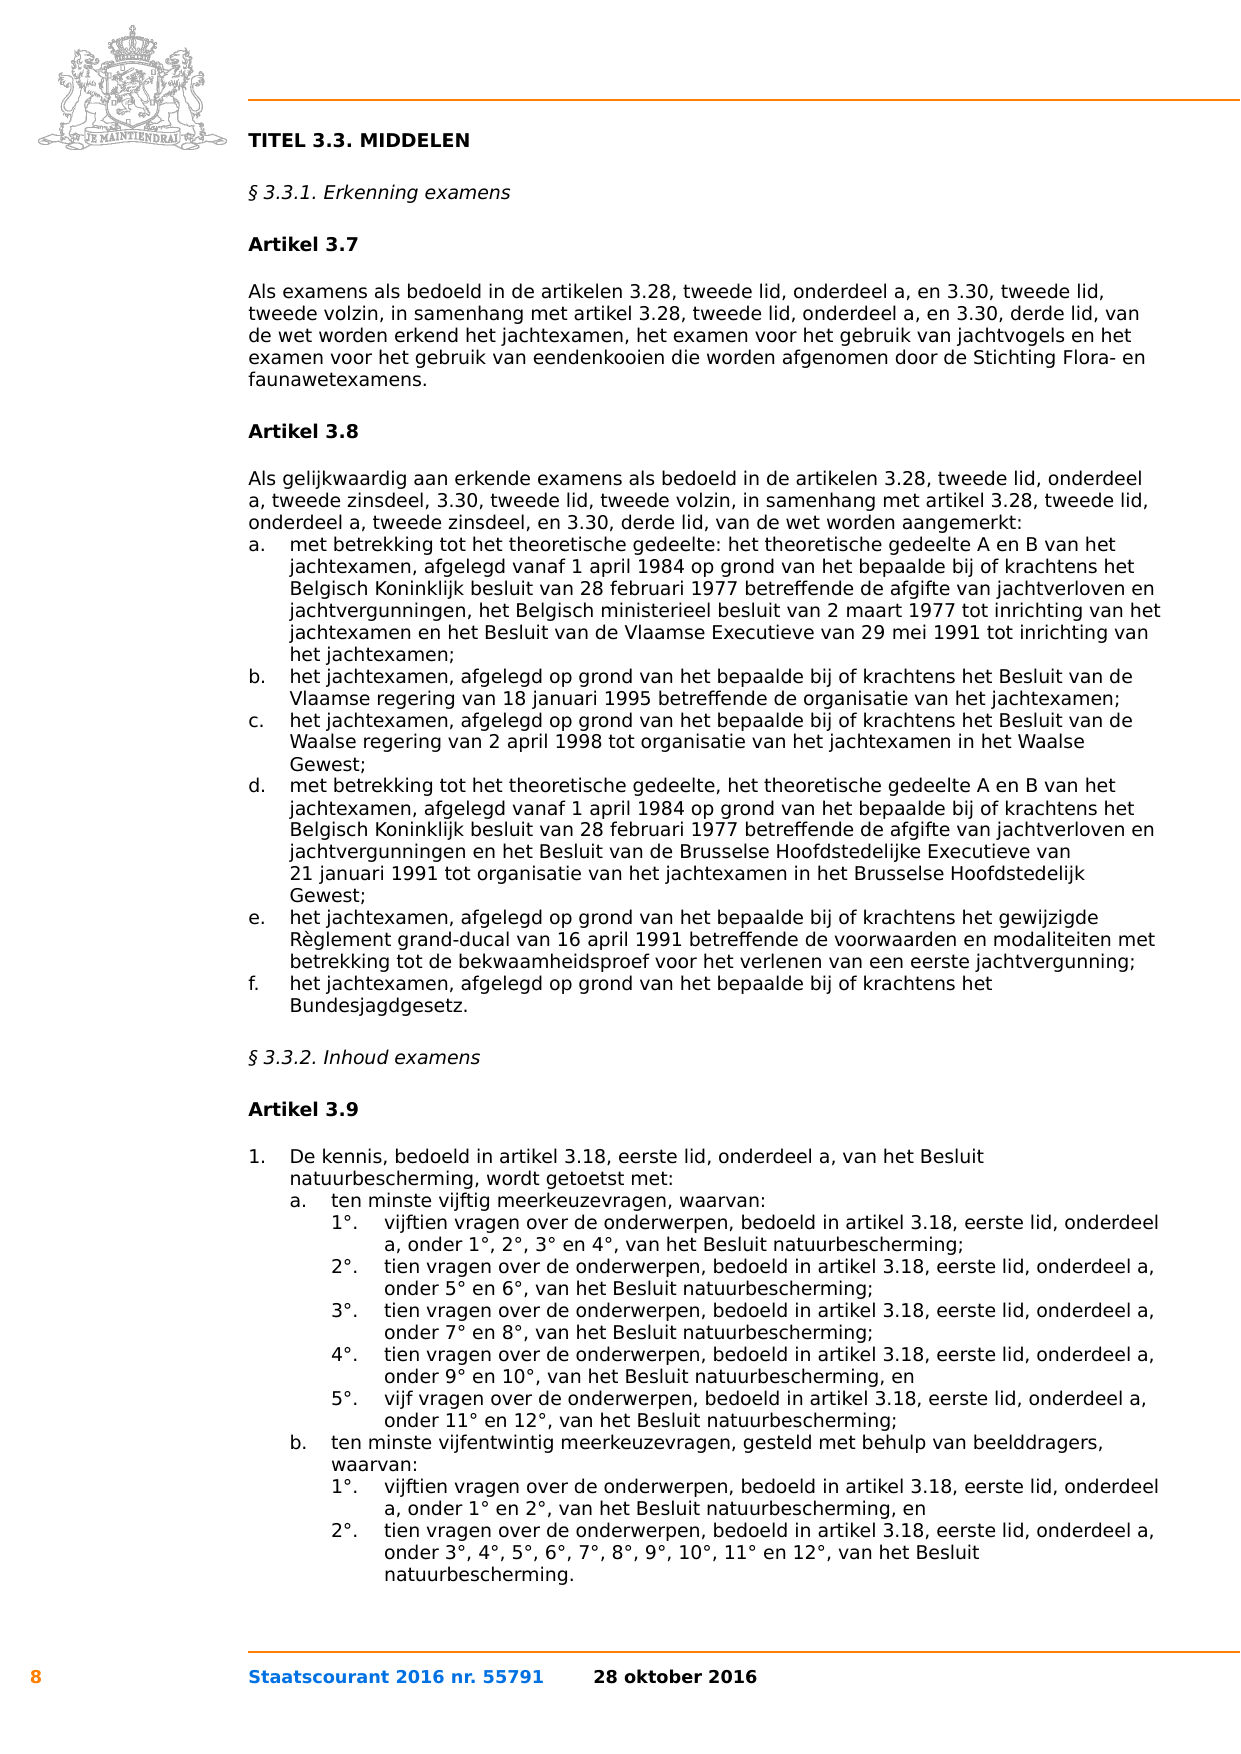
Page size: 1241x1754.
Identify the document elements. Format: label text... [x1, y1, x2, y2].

text 1°. vijftien vragen over de onderwerpen, bedoeld in artikel 3.18, eerste lid, onderdeel a, onder 1°, 2°, 3° en 4°, van het Besluit natuurbescherming; [331, 1212, 1163, 1256]
text 3°. tien vragen over de onderwerpen, bedoeld in artikel 3.18, eerste lid, onderdeel a, onder 7° en 8°, van het Besluit natuurbescherming; [331, 1300, 1163, 1344]
subtitle TITEL 3.3. MIDDELEN [248, 130, 1163, 152]
text a. met betrekking tot het theoretische gedeelte: het theoretische gedeelte A en B van het jachtexamen, afgelegd vanaf 1 april 1984 op grond van het bepaalde bij of krachtens het Belgisch Koninklijk besluit van 28 februari 1977 betreffende de afgifte van jachtverloven en jachtvergunningen, het Belgisch ministerieel besluit van 2 maart 1977 tot inrichting van het jachtexamen en het Besluit van de Vlaamse Executieve van 29 mei 1991 tot inrichting van het jachtexamen; [248, 534, 1163, 666]
text b. het jachtexamen, afgelegd op grond van het bepaalde bij of krachtens het Besluit van de Vlaamse regering van 18 januari 1995 betreffende de organisatie van het jachtexamen; [248, 666, 1163, 709]
text 1. De kennis, bedoeld in artikel 3.18, eerste lid, onderdeel a, van het Besluit natuurbescherming, wordt getoetst met: [248, 1146, 1163, 1190]
subtitle Artikel 3.7 [248, 234, 1163, 256]
text b. ten minste vijfentwintig meerkeuzevragen, gesteld met behulp van beelddragers, waarvan: [289, 1432, 1163, 1476]
subtitle § 3.3.1. Erkenning examens [248, 182, 1163, 204]
text c. het jachtexamen, afgelegd op grond van het bepaalde bij of krachtens het Besluit van de Waalse regering van 2 april 1998 tot organisatie van het jachtexamen in het Waalse Gewest; [248, 709, 1163, 775]
text a. ten minste vijftig meerkeuzevragen, waarvan: [289, 1190, 1163, 1212]
subtitle § 3.3.2. Inhoud examens [248, 1047, 1163, 1069]
text Als examens als bedoeld in de artikelen 3.28, tweede lid, onderdeel a, en 3.30, tweede lid, tweede volzin, in samenhang met artikel 3.28, tweede lid, onderdeel a, en 3.30, derde lid, van de wet worden erkend het jachtexamen, het examen voor het gebruik van jachtvogels en het examen voor het gebruik van eendenkooien die worden afgenomen door de Stichting Flora- en faunawetexamens. [248, 281, 1163, 391]
text 1°. vijftien vragen over de onderwerpen, bedoeld in artikel 3.18, eerste lid, onderdeel a, onder 1° en 2°, van het Besluit natuurbescherming, en [331, 1476, 1163, 1520]
text Als gelijkwaardig aan erkende examens als bedoeld in de artikelen 3.28, tweede lid, onderdeel a, tweede zinsdeel, 3.30, tweede lid, tweede volzin, in samenhang met artikel 3.28, tweede lid, onderdeel a, tweede zinsdeel, en 3.30, derde lid, van de wet worden aangemerkt: [248, 468, 1163, 534]
subtitle Artikel 3.8 [248, 421, 1163, 443]
text f. het jachtexamen, afgelegd op grond van het bepaalde bij of krachtens het Bundesjagdgesetz. [248, 973, 1163, 1017]
text 2°. tien vragen over de onderwerpen, bedoeld in artikel 3.18, eerste lid, onderdeel a, onder 5° en 6°, van het Besluit natuurbescherming; [331, 1256, 1163, 1300]
text d. met betrekking tot het theoretische gedeelte, het theoretische gedeelte A en B van het jachtexamen, afgelegd vanaf 1 april 1984 op grond van het bepaalde bij of krachtens het Belgisch Koninklijk besluit van 28 februari 1977 betreffende de afgifte van jachtverloven en jachtvergunningen en het Besluit van de Brusselse Hoofdstedelijke Executieve van 21 januari 1991 tot organisatie van het jachtexamen in het Brusselse Hoofdstedelijk Gewest; [248, 775, 1163, 907]
text e. het jachtexamen, afgelegd op grond van het bepaalde bij of krachtens het gewijzigde Règlement grand-ducal van 16 april 1991 betreffende de voorwaarden en modaliteiten met betrekking tot de bekwaamheidsproef voor het verlenen van een eerste jachtvergunning; [248, 907, 1163, 973]
subtitle Artikel 3.9 [248, 1099, 1163, 1121]
text 2°. tien vragen over de onderwerpen, bedoeld in artikel 3.18, eerste lid, onderdeel a, onder 3°, 4°, 5°, 6°, 7°, 8°, 9°, 10°, 11° en 12°, van het Besluit natuurbescherming. [331, 1520, 1163, 1586]
picture [38, 25, 227, 150]
text 4°. tien vragen over de onderwerpen, bedoeld in artikel 3.18, eerste lid, onderdeel a, onder 9° en 10°, van het Besluit natuurbescherming, en [331, 1344, 1163, 1388]
text 5°. vijf vragen over de onderwerpen, bedoeld in artikel 3.18, eerste lid, onderdeel a, onder 11° en 12°, van het Besluit natuurbescherming; [331, 1388, 1163, 1432]
